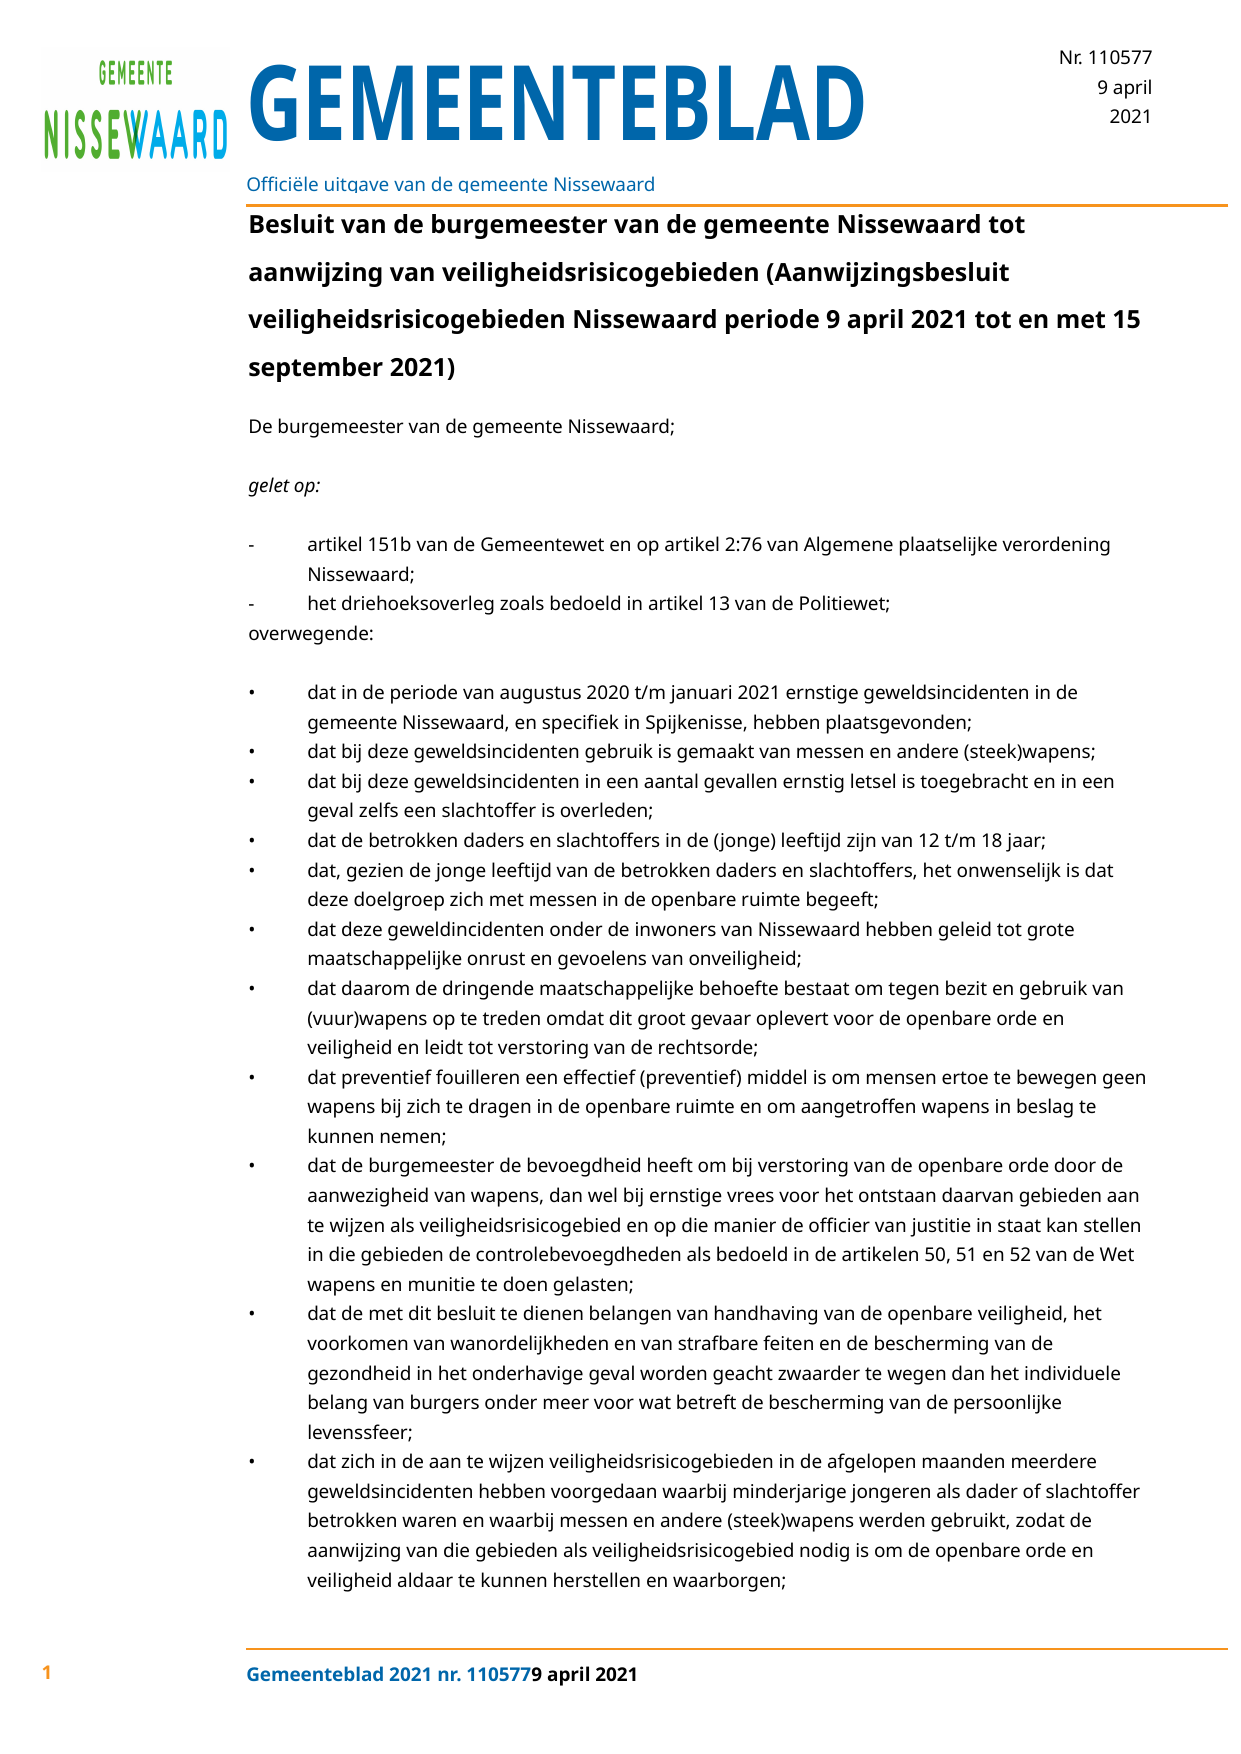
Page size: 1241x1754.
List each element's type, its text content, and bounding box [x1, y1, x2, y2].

list dat bij deze geweldsincidenten in een aantal gevallen ernstig letsel is toegebracht en in een geval zelfs een slachtoffer is overleden; [248, 768, 1152, 823]
list dat de met dit besluit te dienen belangen van handhaving van de openbare veiligheid, het voorkomen van wanordelijkheden en van strafbare feiten en de bescherming van de gezondheid in het onderhavige geval worden geacht zwaarder te wegen dan het individuele belang van burgers onder meer voor wat betreft de bescherming van de persoonlijke levenssfeer; [248, 1301, 1152, 1445]
list dat deze geweldincidenten onder de inwoners van Nissewaard hebben geleid tot grote maatschappelijke onrust en gevoelens van onveiligheid; [248, 916, 1152, 971]
list dat zich in de aan te wijzen veiligheidsrisicogebieden in de afgelopen maanden meerdere geweldsincidenten hebben voorgedaan waarbij minderjarige jongeren als dader of slachtoffer betrokken waren en waarbij messen en andere (steek)wapens werden gebruikt, zodat de aanwijzing van die gebieden als veiligheidsrisicogebied nodig is om de openbare orde en veiligheid aldaar te kunnen herstellen en waarborgen; [248, 1448, 1152, 1593]
list dat preventief fouilleren een effectief (preventief) middel is om mensen ertoe te bewegen geen wapens bij zich te dragen in de openbare ruimte en om aangetroffen wapens in beslag te kunnen nemen; [248, 1064, 1152, 1149]
list het driehoeksoverleg zoals bedoeld in artikel 13 van de Politiewet; [248, 591, 1152, 616]
picture [41, 47, 231, 172]
list dat daarom de dringende maatschappelijke behoefte bestaat om tegen bezit en gebruik van (vuur)wapens op te treden omdat dit groot gevaar oplevert voor de openbare orde en veiligheid en leidt tot verstoring van de rechtsorde; [248, 975, 1152, 1060]
text overwegende: [248, 620, 1152, 646]
list dat de betrokken daders en slachtoffers in de (jonge) leeftijd zijn van 12 t/m 18 jaar; [248, 827, 1152, 853]
text De burgemeester van de gemeente Nissewaard; [248, 413, 1152, 439]
list dat bij deze geweldsincidenten gebruik is gemaakt van messen en andere (steek)wapens; [248, 738, 1152, 764]
text Besluit van de burgemeester van de gemeente Nissewaard tot aanwijzing van veiligheidsrisicogebieden (Aanwijzingsbesluit veiligheidsrisicogebieden Nissewaard periode 9 april 2021 tot en met 15 september 2021) [248, 207, 1152, 384]
text gelet op: [248, 472, 1152, 498]
list dat in de periode van augustus 2020 t/m januari 2021 ernstige geweldsincidenten in de gemeente Nissewaard, en specifiek in Spijkenisse, hebben plaatsgevonden; [248, 679, 1152, 735]
list artikel 151b van de Gemeentewet en op artikel 2:76 van Algemene plaatselijke verordening Nissewaard; [248, 531, 1152, 587]
list dat, gezien de jonge leeftijd van de betrokken daders en slachtoffers, het onwenselijk is dat deze doelgroep zich met messen in de openbare ruimte begeeft; [248, 857, 1152, 912]
list dat de burgemeester de bevoegdheid heeft om bij verstoring van de openbare orde door de aanwezigheid van wapens, dan wel bij ernstige vrees voor het ontstaan daarvan gebieden aan te wijzen als veiligheidsrisicogebied en op die manier de officier van justitie in staat kan stellen in die gebieden de controlebevoegdheden als bedoeld in de artikelen 50, 51 en 52 van de Wet wapens en munitie te doen gelasten; [248, 1153, 1152, 1297]
